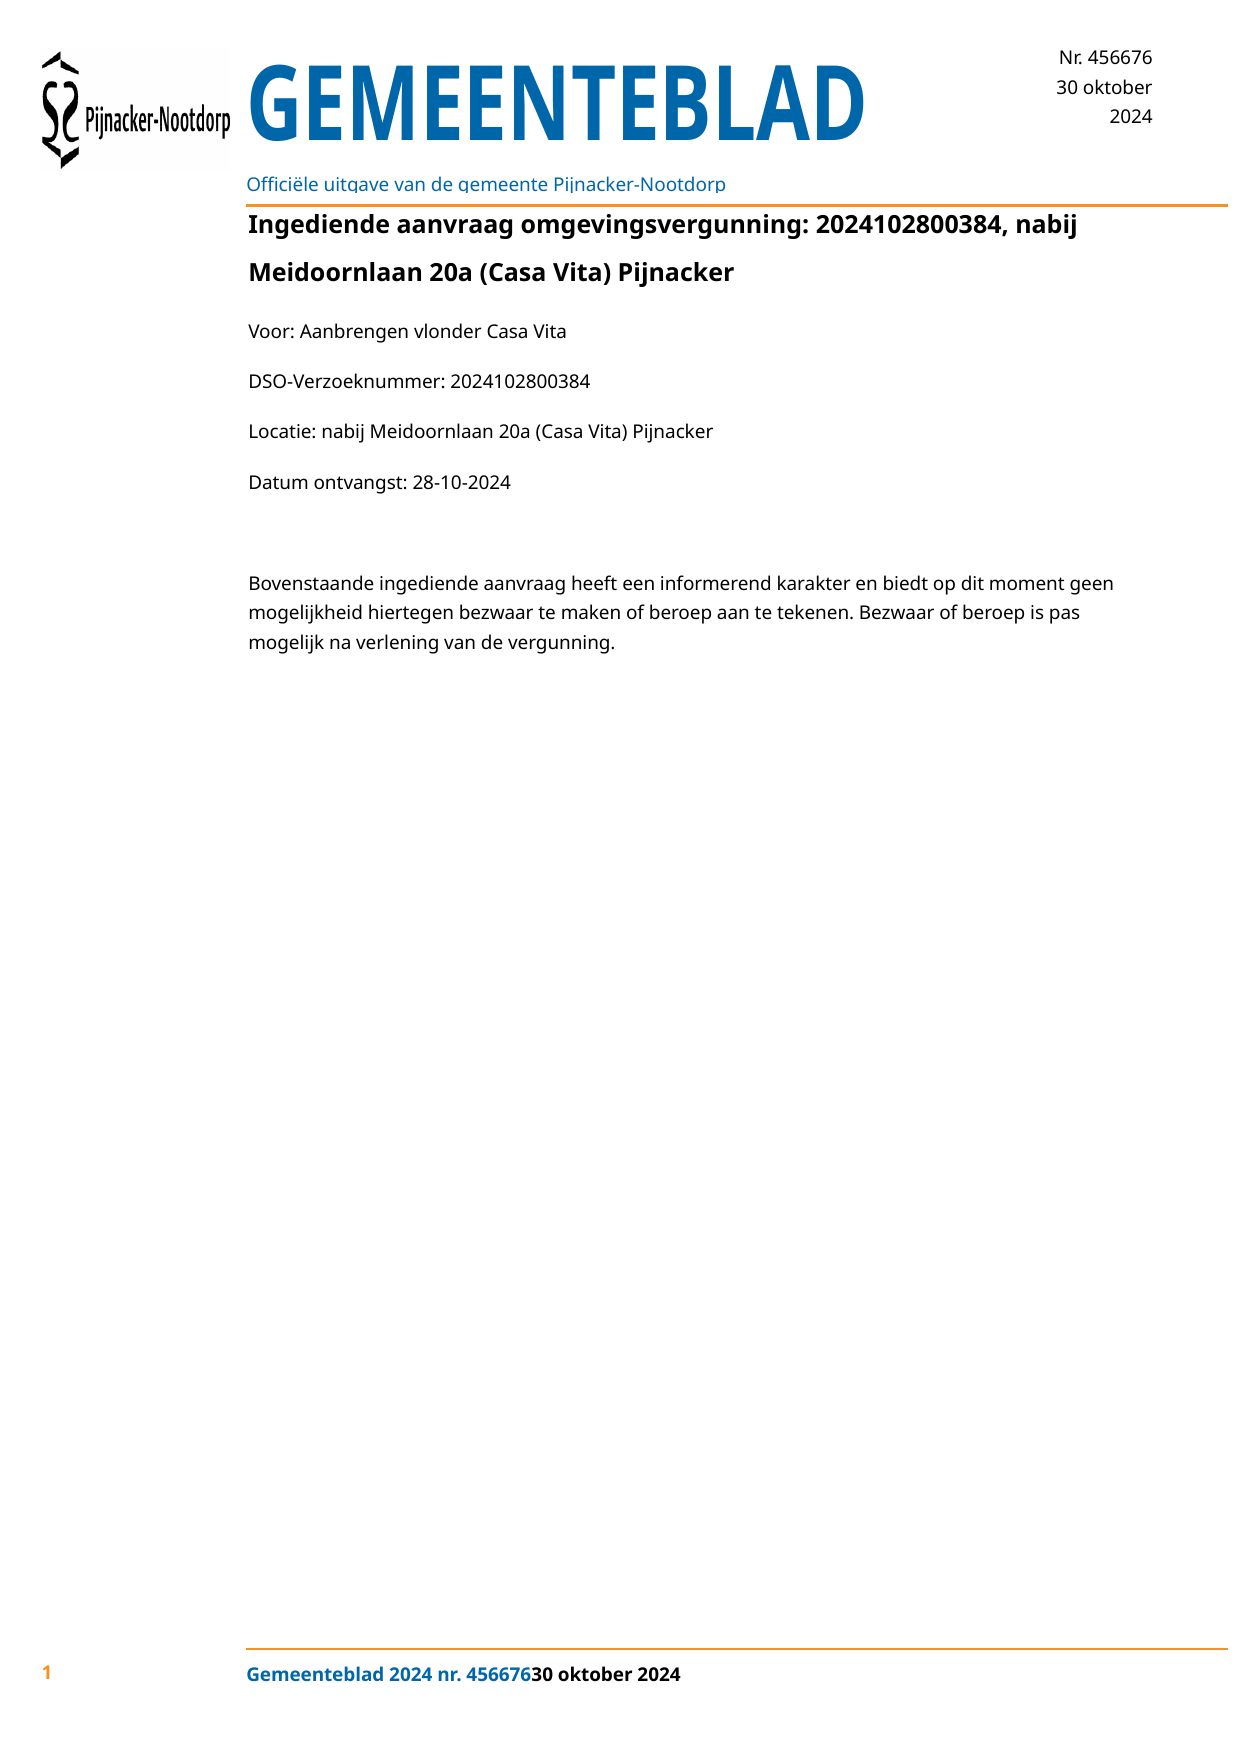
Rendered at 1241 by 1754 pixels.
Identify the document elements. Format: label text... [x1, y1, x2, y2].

text Locatie: nabij Meidoornlaan 20a (Casa Vita) Pijnacker [248, 419, 1152, 444]
text Ingediende aanvraag omgevingsvergunning: 2024102800384, nabij Meidoornlaan 20a (Casa Vita) Pijnacker [248, 207, 1152, 288]
text Datum ontvangst: 28-10-2024 [248, 469, 1152, 495]
picture [41, 47, 231, 172]
text DSO-Verzoeknummer: 2024102800384 [248, 368, 1152, 394]
text Voor: Aanbrengen vlonder Casa Vita [248, 318, 1152, 344]
text Bovenstaande ingediende aanvraag heeft een informerend karakter en biedt op dit moment geen mogelijkheid hiertegen bezwaar te maken of beroep aan te tekenen. Bezwaar of beroep is pas mogelijk na verlening van de vergunning. [248, 570, 1152, 655]
